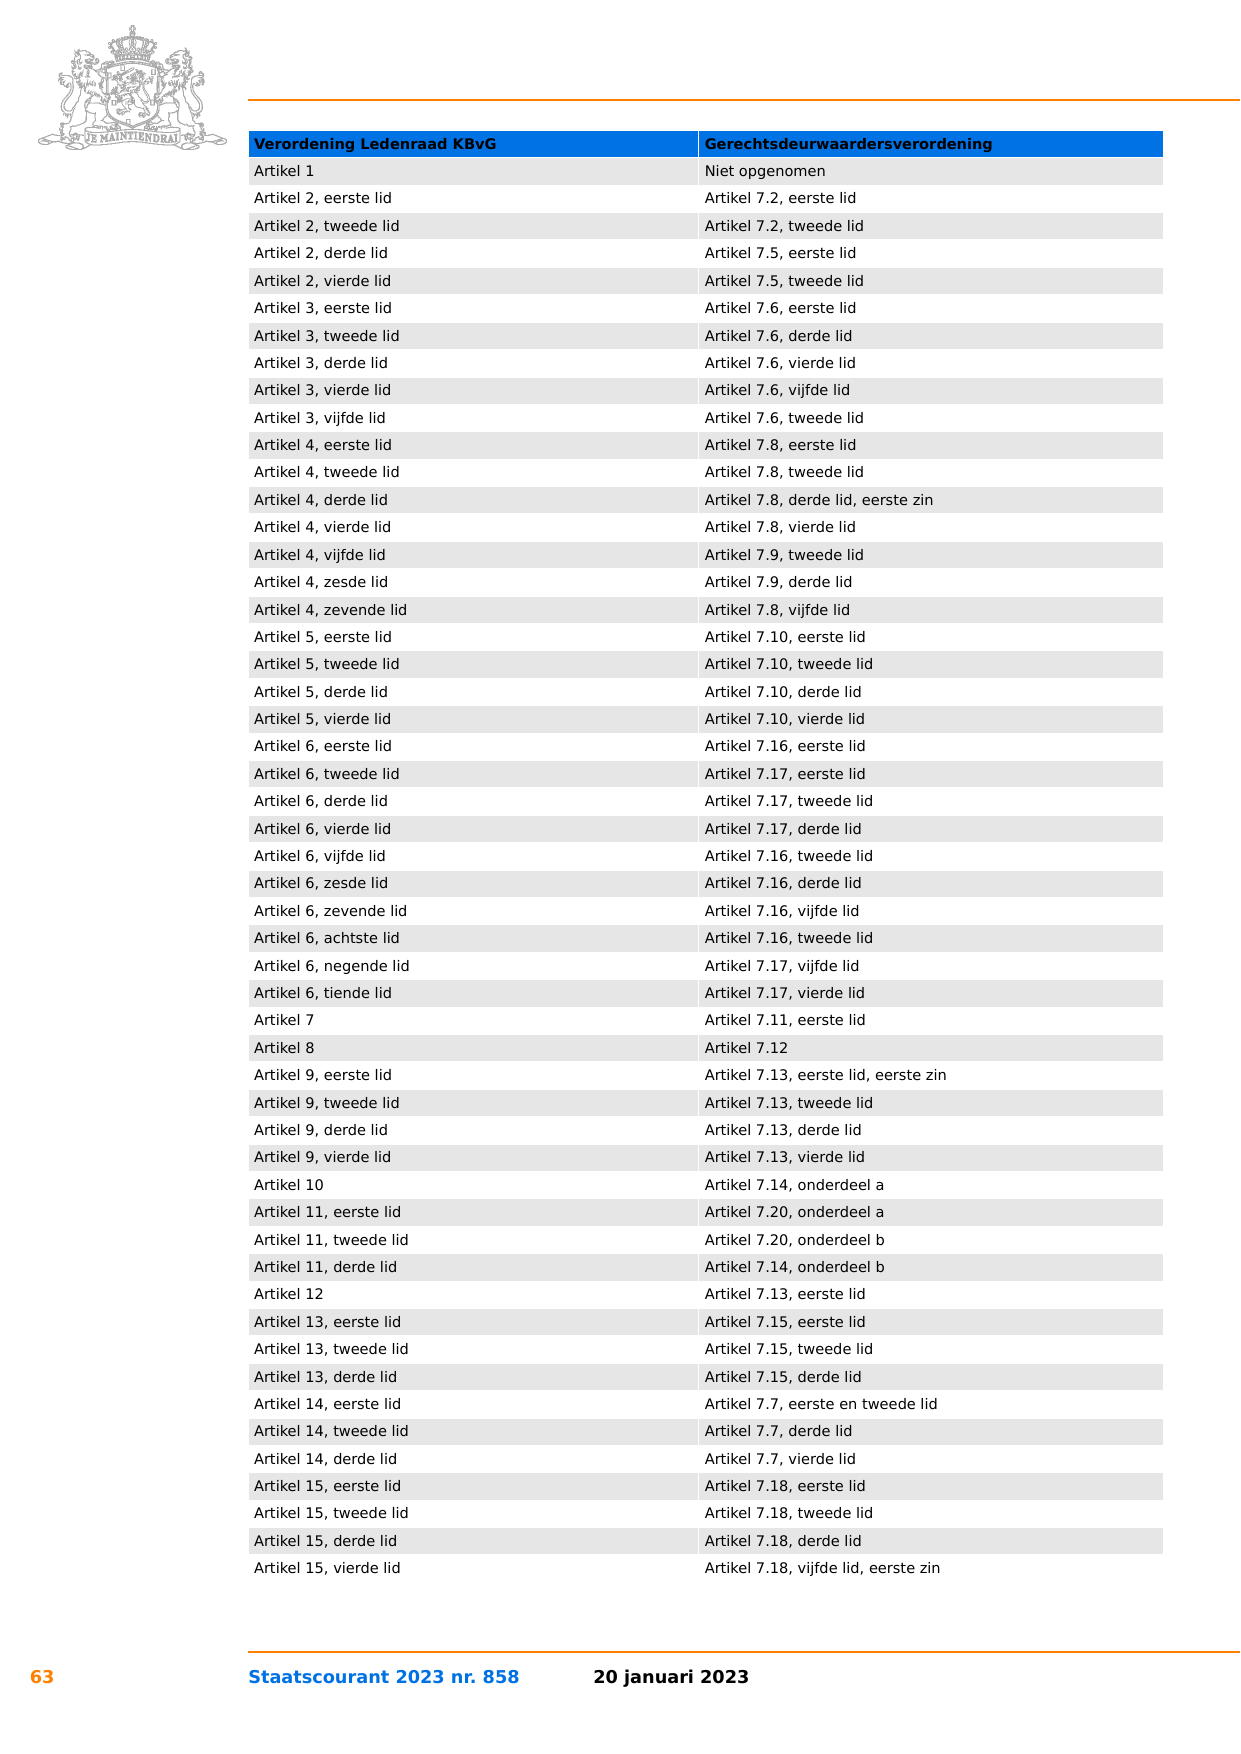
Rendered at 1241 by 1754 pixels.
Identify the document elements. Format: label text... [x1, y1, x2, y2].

table_cell Artikel 3, vierde lid [249, 378, 698, 404]
table_cell Artikel 7.14, onderdeel a [699, 1172, 1163, 1198]
table_cell Artikel 7.11, eerste lid [699, 1008, 1163, 1034]
table_cell Artikel 13, eerste lid [249, 1309, 698, 1335]
table_cell Artikel 7.5, tweede lid [699, 268, 1163, 294]
table_cell Artikel 7.18, vijfde lid, eerste zin [699, 1556, 1163, 1582]
table_cell Artikel 15, tweede lid [249, 1501, 698, 1527]
table_cell Artikel 7.15, eerste lid [699, 1309, 1163, 1335]
table_cell Artikel 4, tweede lid [249, 460, 698, 486]
table_cell Artikel 6, negende lid [249, 953, 698, 979]
table_cell Artikel 7.7, derde lid [699, 1419, 1163, 1445]
table_cell Artikel 7.17, eerste lid [699, 761, 1163, 787]
table_cell Artikel 7.16, eerste lid [699, 734, 1163, 760]
table_cell Artikel 3, derde lid [249, 350, 698, 376]
table_cell Artikel 2, tweede lid [249, 213, 698, 239]
table_cell Artikel 3, vijfde lid [249, 405, 698, 431]
table_cell Artikel 7.7, vierde lid [699, 1446, 1163, 1472]
table_cell Artikel 8 [249, 1035, 698, 1061]
table_cell Artikel 7.2, eerste lid [699, 186, 1163, 212]
table_cell Artikel 9, vierde lid [249, 1145, 698, 1171]
table_cell Artikel 5, derde lid [249, 679, 698, 705]
table_cell Artikel 7.16, vijfde lid [699, 898, 1163, 924]
table_cell Artikel 7.6, tweede lid [699, 405, 1163, 431]
table_cell Artikel 7.5, eerste lid [699, 241, 1163, 267]
table_cell Artikel 11, tweede lid [249, 1227, 698, 1253]
table_cell Artikel 6, tweede lid [249, 761, 698, 787]
table_cell Artikel 7.17, derde lid [699, 816, 1163, 842]
table_cell Artikel 7.16, tweede lid [699, 925, 1163, 952]
table_cell Artikel 7.13, derde lid [699, 1117, 1163, 1143]
table_cell Artikel 7.8, eerste lid [699, 432, 1163, 459]
table_cell Artikel 15, vierde lid [249, 1556, 698, 1582]
table_cell Artikel 1 [249, 158, 698, 185]
table_cell Artikel 14, tweede lid [249, 1419, 698, 1445]
table_cell Artikel 7.9, tweede lid [699, 542, 1163, 568]
table_cell Artikel 6, zesde lid [249, 871, 698, 897]
table_cell Artikel 7.17, tweede lid [699, 789, 1163, 815]
table_header Verordening Ledenraad KBvG [249, 131, 698, 157]
table_cell Artikel 7.12 [699, 1035, 1163, 1061]
table_cell Artikel 7.13, eerste lid [699, 1282, 1163, 1308]
table_cell Artikel 7.10, derde lid [699, 679, 1163, 705]
table_cell Artikel 7.10, vierde lid [699, 706, 1163, 733]
table_cell Artikel 10 [249, 1172, 698, 1198]
table_cell Artikel 7.2, tweede lid [699, 213, 1163, 239]
table_cell Artikel 7.15, derde lid [699, 1364, 1163, 1390]
table_cell Artikel 14, derde lid [249, 1446, 698, 1472]
table_cell Artikel 6, derde lid [249, 789, 698, 815]
table_cell Artikel 4, vijfde lid [249, 542, 698, 568]
table_cell Artikel 2, derde lid [249, 241, 698, 267]
table_cell Artikel 5, tweede lid [249, 651, 698, 678]
table_cell Artikel 5, eerste lid [249, 624, 698, 650]
table_cell Artikel 7.10, eerste lid [699, 624, 1163, 650]
table_cell Artikel 4, eerste lid [249, 432, 698, 459]
table_cell Artikel 5, vierde lid [249, 706, 698, 733]
table_cell Artikel 4, vierde lid [249, 515, 698, 541]
table_cell Artikel 9, tweede lid [249, 1090, 698, 1116]
table_cell Artikel 3, tweede lid [249, 323, 698, 349]
table_cell Artikel 7.20, onderdeel a [699, 1199, 1163, 1226]
table_cell Artikel 7.18, eerste lid [699, 1473, 1163, 1500]
table_cell Artikel 6, zevende lid [249, 898, 698, 924]
table_cell Artikel 7.17, vierde lid [699, 980, 1163, 1007]
table_cell Artikel 14, eerste lid [249, 1391, 698, 1417]
table_cell Artikel 7.16, derde lid [699, 871, 1163, 897]
table_cell Artikel 11, eerste lid [249, 1199, 698, 1226]
table_cell Artikel 2, vierde lid [249, 268, 698, 294]
table_cell Artikel 7.13, eerste lid, eerste zin [699, 1063, 1163, 1089]
table_cell Niet opgenomen [699, 158, 1163, 185]
table_cell Artikel 7.8, tweede lid [699, 460, 1163, 486]
table_cell Artikel 7.18, derde lid [699, 1528, 1163, 1554]
table_cell Artikel 6, tiende lid [249, 980, 698, 1007]
table_cell Artikel 7.8, vierde lid [699, 515, 1163, 541]
table_cell Artikel 7.13, tweede lid [699, 1090, 1163, 1116]
table_cell Artikel 7.15, tweede lid [699, 1336, 1163, 1363]
table_cell Artikel 7.6, derde lid [699, 323, 1163, 349]
table_cell Artikel 7.6, vierde lid [699, 350, 1163, 376]
table_cell Artikel 12 [249, 1282, 698, 1308]
table_cell Artikel 2, eerste lid [249, 186, 698, 212]
table_cell Artikel 15, eerste lid [249, 1473, 698, 1500]
table_cell Artikel 7.6, vijfde lid [699, 378, 1163, 404]
table_cell Artikel 7.10, tweede lid [699, 651, 1163, 678]
table_cell Artikel 7.14, onderdeel b [699, 1254, 1163, 1281]
table_cell Artikel 7.8, derde lid, eerste zin [699, 487, 1163, 513]
table_cell Artikel 7.17, vijfde lid [699, 953, 1163, 979]
table_cell Artikel 4, zesde lid [249, 569, 698, 596]
table_cell Artikel 6, achtste lid [249, 925, 698, 952]
table_cell Artikel 7.8, vijfde lid [699, 597, 1163, 623]
picture [38, 25, 227, 150]
table_cell Artikel 6, vijfde lid [249, 843, 698, 869]
table_cell Artikel 7.7, eerste en tweede lid [699, 1391, 1163, 1417]
table_cell Artikel 13, tweede lid [249, 1336, 698, 1363]
table_cell Artikel 4, derde lid [249, 487, 698, 513]
table_cell Artikel 4, zevende lid [249, 597, 698, 623]
table_cell Artikel 6, eerste lid [249, 734, 698, 760]
table_cell Artikel 7.18, tweede lid [699, 1501, 1163, 1527]
table_cell Artikel 7.6, eerste lid [699, 295, 1163, 322]
table_cell Artikel 6, vierde lid [249, 816, 698, 842]
table_cell Artikel 3, eerste lid [249, 295, 698, 322]
table_cell Artikel 7.9, derde lid [699, 569, 1163, 596]
table_cell Artikel 13, derde lid [249, 1364, 698, 1390]
table_cell Artikel 7.13, vierde lid [699, 1145, 1163, 1171]
table_cell Artikel 7.16, tweede lid [699, 843, 1163, 869]
table_header Gerechtsdeurwaardersverordening [699, 131, 1163, 157]
table_cell Artikel 7 [249, 1008, 698, 1034]
table_cell Artikel 9, derde lid [249, 1117, 698, 1143]
table_cell Artikel 11, derde lid [249, 1254, 698, 1281]
table_cell Artikel 9, eerste lid [249, 1063, 698, 1089]
table_cell Artikel 7.20, onderdeel b [699, 1227, 1163, 1253]
table_cell Artikel 15, derde lid [249, 1528, 698, 1554]
